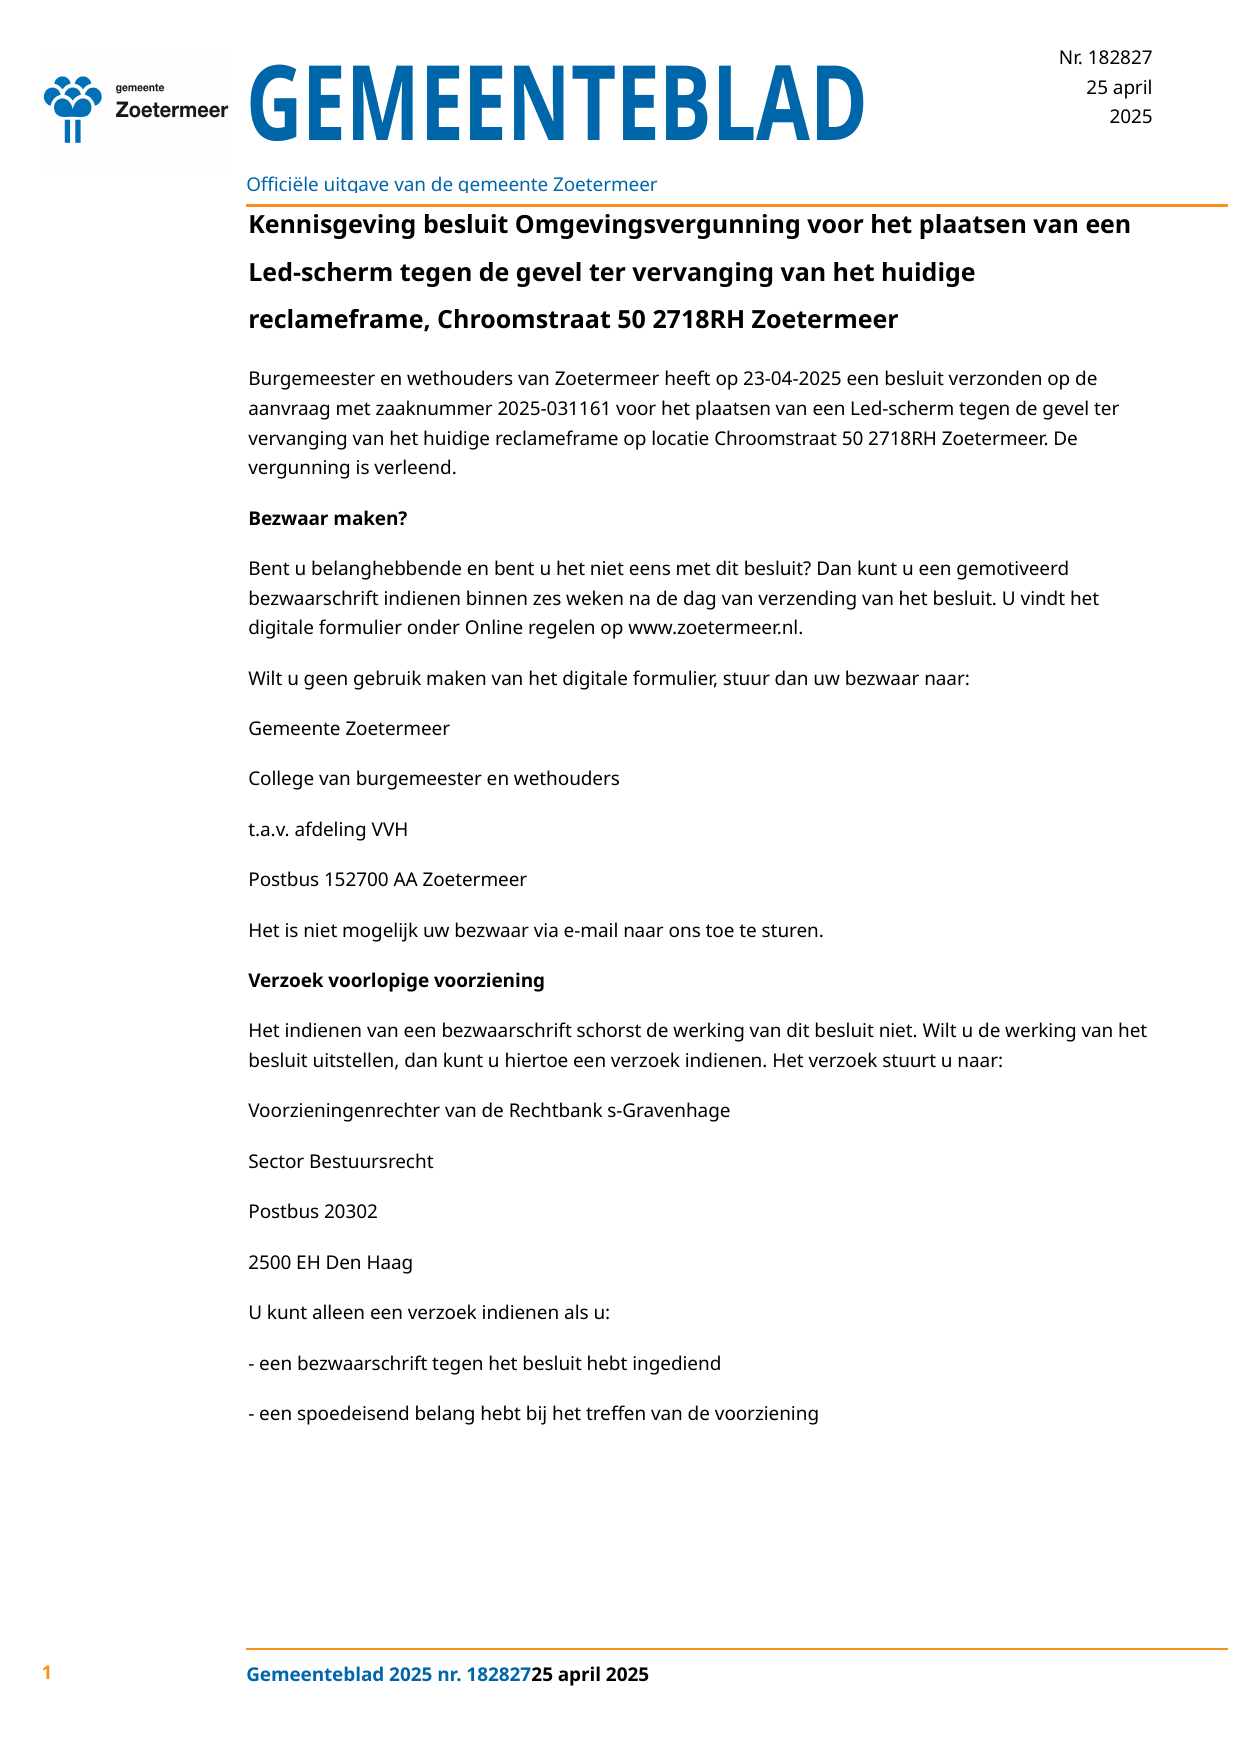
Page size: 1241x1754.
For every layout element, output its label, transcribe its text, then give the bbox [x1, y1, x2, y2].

text t.a.v. afdeling VVH [248, 816, 1152, 842]
text Het indienen van een bezwaarschrift schorst de werking van dit besluit niet. Wilt u de werking van het besluit uitstellen, dan kunt u hiertoe een verzoek indienen. Het verzoek stuurt u naar: [248, 1018, 1152, 1073]
text Bezwaar maken? [248, 505, 1152, 530]
text Het is niet mogelijk uw bezwaar via e-mail naar ons toe te sturen. [248, 917, 1152, 942]
text College van burgemeester en wethouders [248, 766, 1152, 791]
text Sector Bestuursrecht [248, 1148, 1152, 1174]
text - een bezwaarschrift tegen het besluit hebt ingediend [248, 1350, 1152, 1375]
text Kennisgeving besluit Omgevingsvergunning voor het plaatsen van een Led-scherm tegen de gevel ter vervanging van het huidige reclameframe, Chroomstraat 50 2718RH Zoetermeer [248, 207, 1152, 336]
picture [41, 47, 231, 172]
text Postbus 152700 AA Zoetermeer [248, 866, 1152, 892]
text Wilt u geen gebruik maken van het digitale formulier, stuur dan uw bezwaar naar: [248, 665, 1152, 690]
text Bent u belanghebbende en bent u het niet eens met dit besluit? Dan kunt u een gemotiveerd bezwaarschrift indienen binnen zes weken na de dag van verzending van het besluit. U vindt het digitale formulier onder Online regelen op www.zoetermeer.nl. [248, 555, 1152, 640]
text Postbus 20302 [248, 1198, 1152, 1224]
text Gemeente Zoetermeer [248, 715, 1152, 741]
text 2500 EH Den Haag [248, 1249, 1152, 1274]
text Voorzieningenrechter van de Rechtbank s-Gravenhage [248, 1098, 1152, 1123]
text Verzoek voorlopige voorziening [248, 967, 1152, 993]
text Burgemeester en wethouders van Zoetermeer heeft op 23-04-2025 een besluit verzonden op de aanvraag met zaaknummer 2025-031161 voor het plaatsen van een Led-scherm tegen de gevel ter vervanging van het huidige reclameframe op locatie Chroomstraat 50 2718RH Zoetermeer. De vergunning is verleend. [248, 366, 1152, 480]
text - een spoedeisend belang hebt bij het treffen van de voorziening [248, 1400, 1152, 1426]
text U kunt alleen een verzoek indienen als u: [248, 1299, 1152, 1325]
